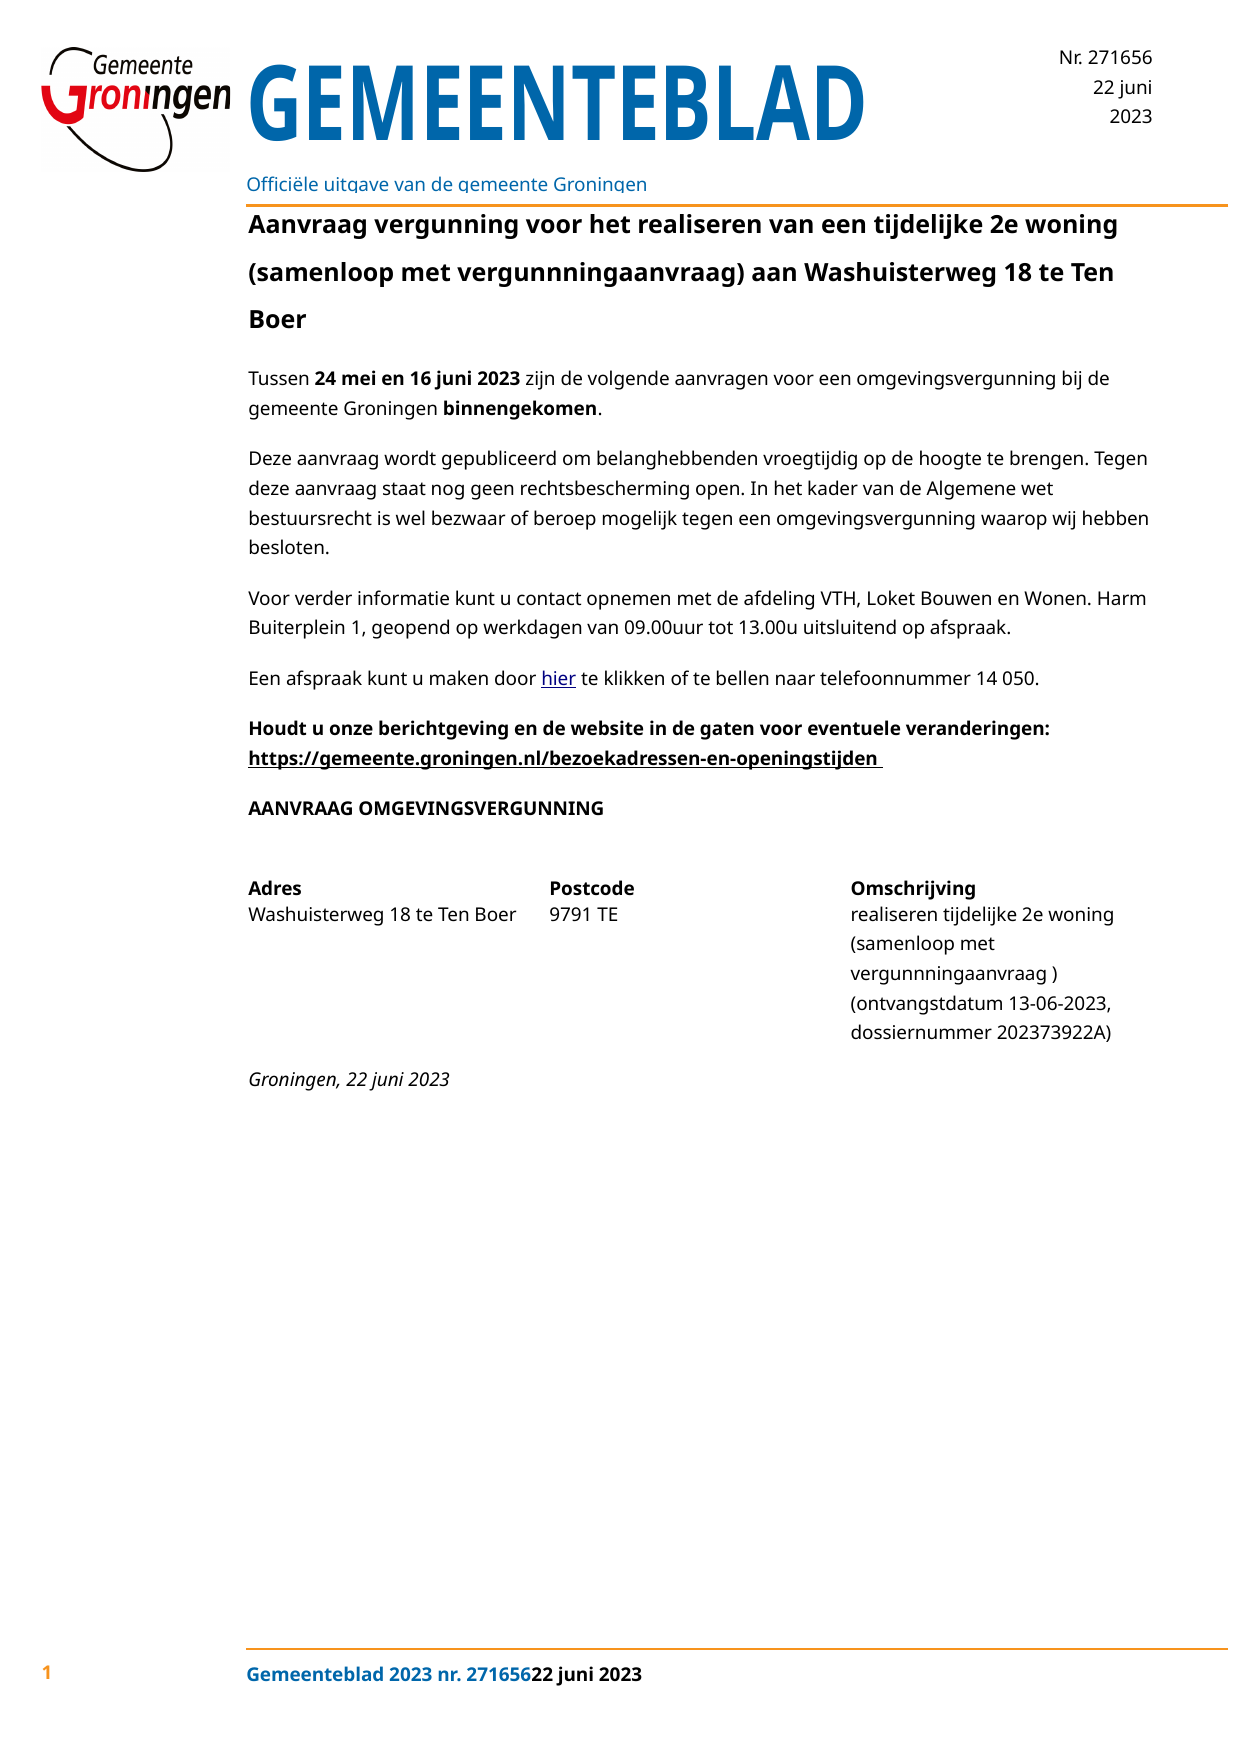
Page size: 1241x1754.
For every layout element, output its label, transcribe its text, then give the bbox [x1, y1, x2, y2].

text Houdt u onze berichtgeving en de website in de gaten voor eventuele veranderingen: https://gemeente.groningen.nl/bezoekadressen-en-openingstijden [248, 715, 1152, 770]
text Aanvraag vergunning voor het realiseren van een tijdelijke 2e woning (samenloop met vergunnningaanvraag) aan Washuisterweg 18 te Ten Boer [248, 207, 1152, 336]
text AANVRAAG OMGEVINGSVERGUNNING [248, 795, 1152, 821]
table_header Omschrijving [850, 875, 1152, 901]
text Deze aanvraag wordt gepubliceerd om belanghebbenden vroegtijdig op de hoogte te brengen. Tegen deze aanvraag staat nog geen rechtsbescherming open. In het kader van de Algemene wet bestuursrecht is wel bezwaar of beroep mogelijk tegen een omgevingsvergunning waarop wij hebben besloten. [248, 446, 1152, 560]
table_header Postcode [549, 875, 850, 901]
text Een afspraak kunt u maken door hier te klikken of te bellen naar telefoonnummer 14 050. [248, 665, 1152, 690]
table_cell Washuisterweg 18 te Ten Boer [248, 901, 549, 1045]
picture [41, 47, 231, 172]
text Groningen, 22 juni 2023 [248, 1066, 1152, 1092]
text Tussen 24 mei en 16 juni 2023 zijn de volgende aanvragen voor een omgevingsvergunning bij de gemeente Groningen binnengekomen. [248, 366, 1152, 421]
table_cell 9791 TE [549, 901, 850, 1045]
table_header Adres [248, 875, 549, 901]
text Voor verder informatie kunt u contact opnemen met de afdeling VTH, Loket Bouwen en Wonen. Harm Buiterplein 1, geopend op werkdagen van 09.00uur tot 13.00u uitsluitend op afspraak. [248, 585, 1152, 640]
table_cell realiseren tijdelijke 2e woning (samenloop met vergunnningaanvraag ) (ontvangstdatum 13-06-2023, dossiernummer 202373922A) [850, 901, 1152, 1045]
